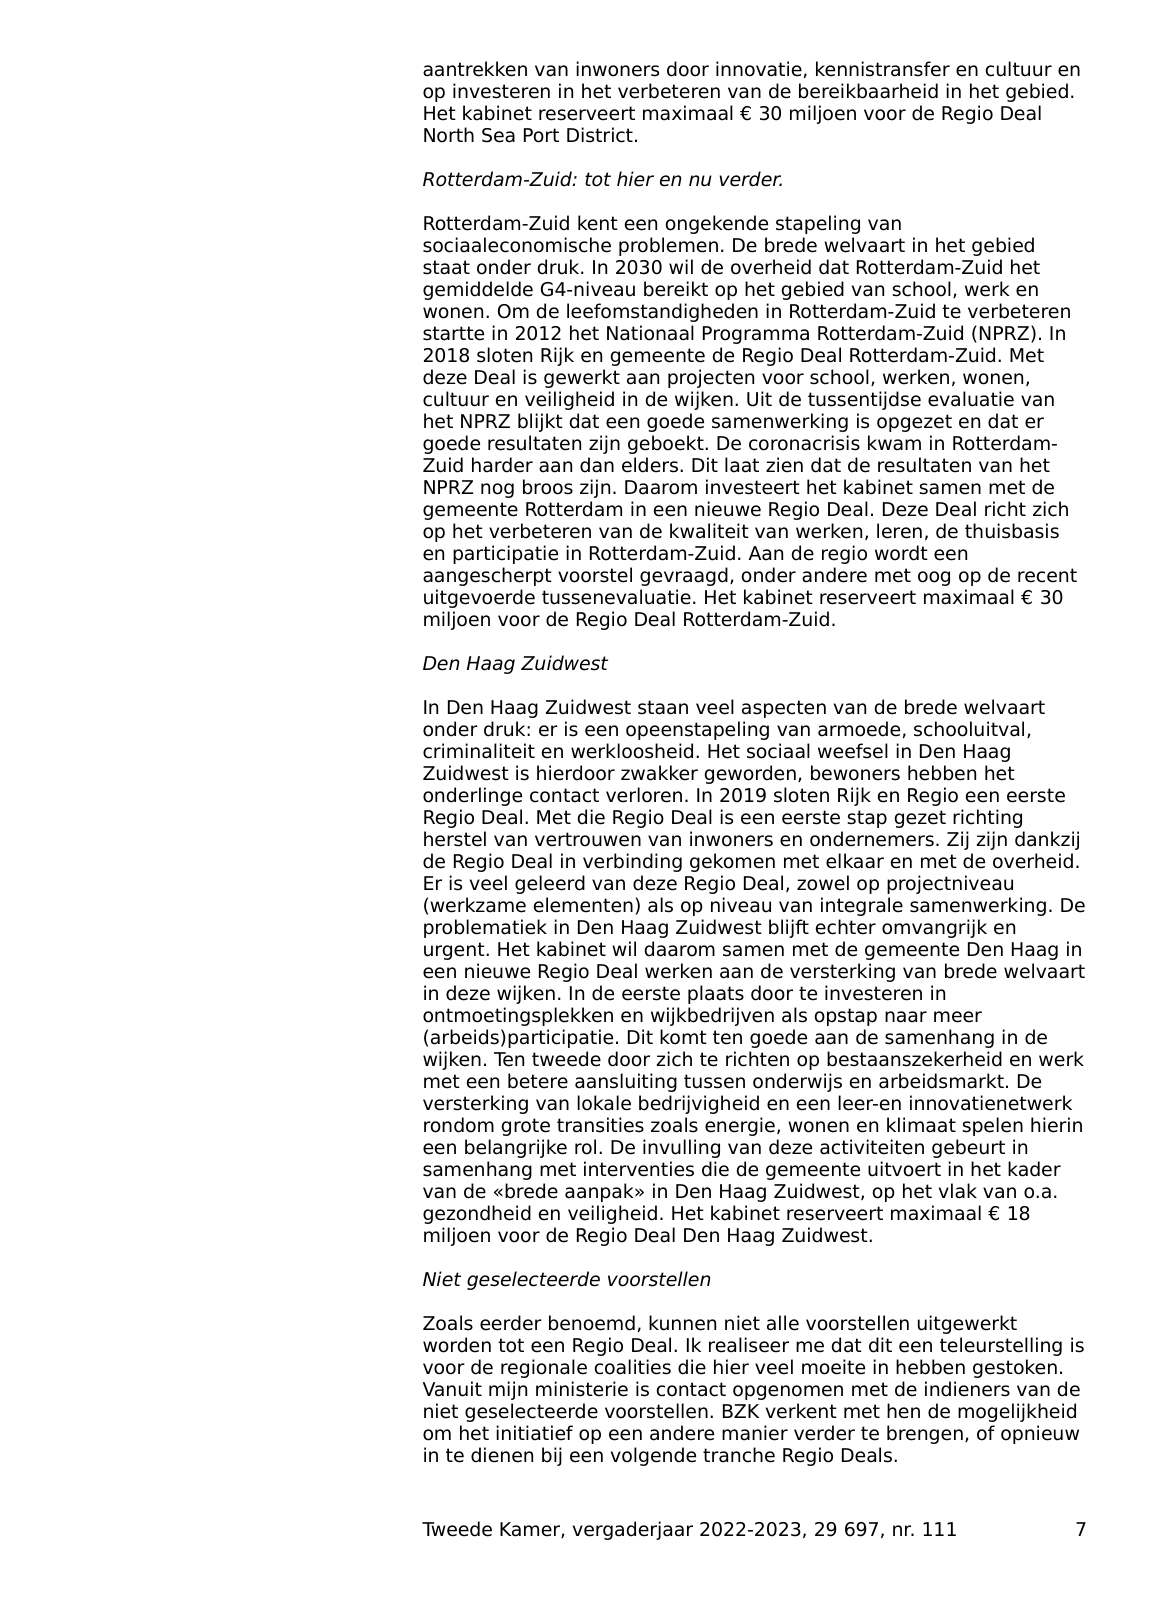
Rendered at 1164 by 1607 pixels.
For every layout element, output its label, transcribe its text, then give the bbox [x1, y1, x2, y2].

subtitle Den Haag Zuidwest [422, 653, 1087, 675]
subtitle Niet geselecteerde voorstellen [422, 1269, 1087, 1291]
text In Den Haag Zuidwest staan veel aspecten van de brede welvaart onder druk: er is een opeenstapeling van armoede, schooluitval, criminaliteit en werkloosheid. Het sociaal weefsel in Den Haag Zuidwest is hierdoor zwakker geworden, bewoners hebben het onderlinge contact verloren. In 2019 sloten Rijk en Regio een eerste Regio Deal. Met die Regio Deal is een eerste stap gezet richting herstel van vertrouwen van inwoners en ondernemers. Zij zijn dankzij de Regio Deal in verbinding gekomen met elkaar en met de overheid. Er is veel geleerd van deze Regio Deal, zowel op projectniveau (werkzame elementen) als op niveau van integrale samenwerking. De problematiek in Den Haag Zuidwest blijft echter omvangrijk en urgent. Het kabinet wil daarom samen met de gemeente Den Haag in een nieuwe Regio Deal werken aan de versterking van brede welvaart in deze wijken. In de eerste plaats door te investeren in ontmoetingsplekken en wijkbedrijven als opstap naar meer (arbeids)participatie. Dit komt ten goede aan de samenhang in de wijken. Ten tweede door zich te richten op bestaanszekerheid en werk met een betere aansluiting tussen onderwijs en arbeidsmarkt. De versterking van lokale bedrijvigheid en een leer-en innovatienetwerk rondom grote transities zoals energie, wonen en klimaat spelen hierin een belangrijke rol. De invulling van deze activiteiten gebeurt in samenhang met interventies die de gemeente uitvoert in het kader van de «brede aanpak» in Den Haag Zuidwest, op het vlak van o.a. gezondheid en veiligheid. Het kabinet reserveert maximaal € 18 miljoen voor de Regio Deal Den Haag Zuidwest. [422, 697, 1087, 1247]
subtitle Rotterdam-Zuid: tot hier en nu verder. [422, 169, 1087, 191]
text Zoals eerder benoemd, kunnen niet alle voorstellen uitgewerkt worden tot een Regio Deal. Ik realiseer me dat dit een teleurstelling is voor de regionale coalities die hier veel moeite in hebben gestoken. Vanuit mijn ministerie is contact opgenomen met de indieners van de niet geselecteerde voorstellen. BZK verkent met hen de mogelijkheid om het initiatief op een andere manier verder te brengen, of opnieuw in te dienen bij een volgende tranche Regio Deals. [422, 1313, 1087, 1467]
text Rotterdam-Zuid kent een ongekende stapeling van sociaaleconomische problemen. De brede welvaart in het gebied staat onder druk. In 2030 wil de overheid dat Rotterdam-Zuid het gemiddelde G4-niveau bereikt op het gebied van school, werk en wonen. Om de leefomstandigheden in Rotterdam-Zuid te verbeteren startte in 2012 het Nationaal Programma Rotterdam-Zuid (NPRZ). In 2018 sloten Rijk en gemeente de Regio Deal Rotterdam-Zuid. Met deze Deal is gewerkt aan projecten voor school, werken, wonen, cultuur en veiligheid in de wijken. Uit de tussentijdse evaluatie van het NPRZ blijkt dat een goede samenwerking is opgezet en dat er goede resultaten zijn geboekt. De coronacrisis kwam in Rotterdam-Zuid harder aan dan elders. Dit laat zien dat de resultaten van het NPRZ nog broos zijn. Daarom investeert het kabinet samen met de gemeente Rotterdam in een nieuwe Regio Deal. Deze Deal richt zich op het verbeteren van de kwaliteit van werken, leren, de thuisbasis en participatie in Rotterdam-Zuid. Aan de regio wordt een aangescherpt voorstel gevraagd, onder andere met oog op de recent uitgevoerde tussenevaluatie. Het kabinet reserveert maximaal € 30 miljoen voor de Regio Deal Rotterdam-Zuid. [422, 213, 1087, 631]
text aantrekken van inwoners door innovatie, kennistransfer en cultuur en op investeren in het verbeteren van de bereikbaarheid in het gebied. Het kabinet reserveert maximaal € 30 miljoen voor de Regio Deal North Sea Port District. [422, 59, 1087, 147]
